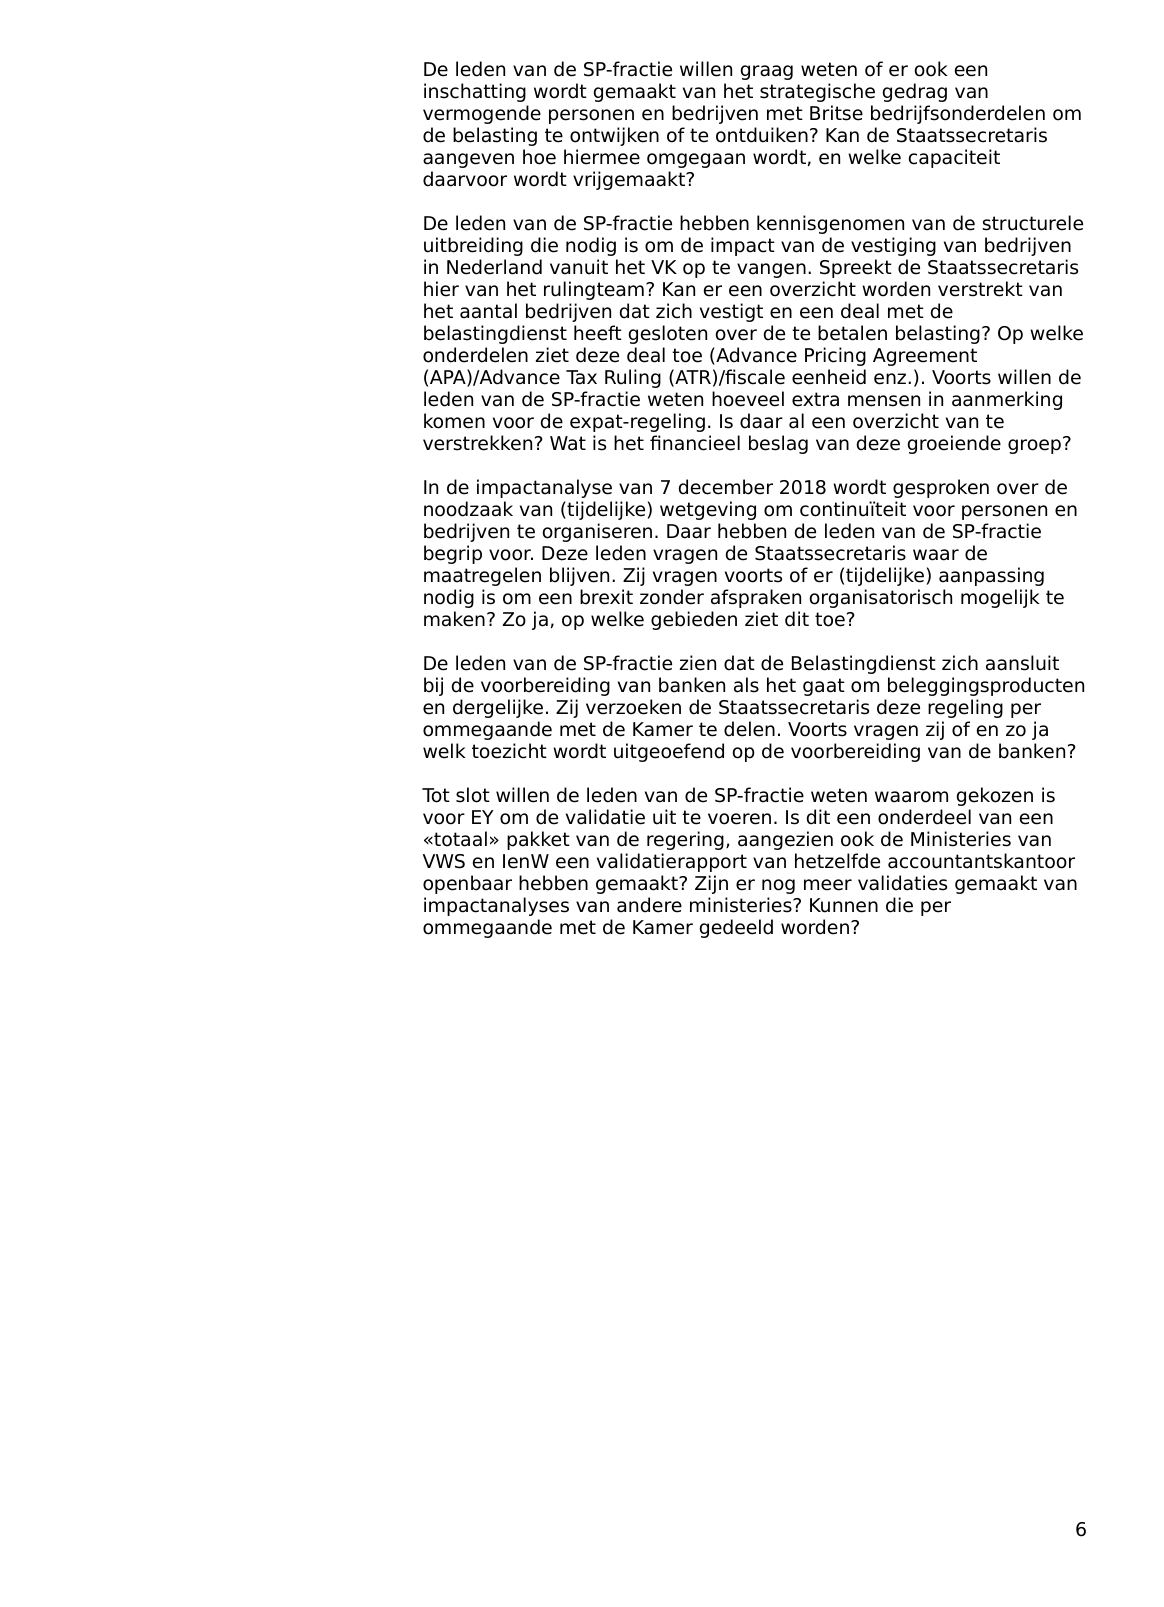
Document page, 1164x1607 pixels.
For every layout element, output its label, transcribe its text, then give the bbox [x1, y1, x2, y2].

text In de impactanalyse van 7 december 2018 wordt gesproken over de noodzaak van (tijdelijke) wetgeving om continuïteit voor personen en bedrijven te organiseren. Daar hebben de leden van de SP-fractie begrip voor. Deze leden vragen de Staatssecretaris waar de maatregelen blijven. Zij vragen voorts of er (tijdelijke) aanpassing nodig is om een brexit zonder afspraken organisatorisch mogelijk te maken? Zo ja, op welke gebieden ziet dit toe? [422, 477, 1087, 631]
text De leden van de SP-fractie hebben kennisgenomen van de structurele uitbreiding die nodig is om de impact van de vestiging van bedrijven in Nederland vanuit het VK op te vangen. Spreekt de Staatssecretaris hier van het rulingteam? Kan er een overzicht worden verstrekt van het aantal bedrijven dat zich vestigt en een deal met de belastingdienst heeft gesloten over de te betalen belasting? Op welke onderdelen ziet deze deal toe (Advance Pricing Agreement (APA)/Advance Tax Ruling (ATR)/fiscale eenheid enz.). Voorts willen de leden van de SP-fractie weten hoeveel extra mensen in aanmerking komen voor de expat-regeling. Is daar al een overzicht van te verstrekken? Wat is het financieel beslag van deze groeiende groep? [422, 213, 1087, 455]
text Tot slot willen de leden van de SP-fractie weten waarom gekozen is voor EY om de validatie uit te voeren. Is dit een onderdeel van een «totaal» pakket van de regering, aangezien ook de Ministeries van VWS en IenW een validatierapport van hetzelfde accountantskantoor openbaar hebben gemaakt? Zijn er nog meer validaties gemaakt van impactanalyses van andere ministeries? Kunnen die per ommegaande met de Kamer gedeeld worden? [422, 785, 1087, 939]
text De leden van de SP-fractie zien dat de Belastingdienst zich aansluit bij de voorbereiding van banken als het gaat om beleggingsproducten en dergelijke. Zij verzoeken de Staatssecretaris deze regeling per ommegaande met de Kamer te delen. Voorts vragen zij of en zo ja welk toezicht wordt uitgeoefend op de voorbereiding van de banken? [422, 653, 1087, 763]
text De leden van de SP-fractie willen graag weten of er ook een inschatting wordt gemaakt van het strategische gedrag van vermogende personen en bedrijven met Britse bedrijfsonderdelen om de belasting te ontwijken of te ontduiken? Kan de Staatssecretaris aangeven hoe hiermee omgegaan wordt, en welke capaciteit daarvoor wordt vrijgemaakt? [422, 59, 1087, 191]
